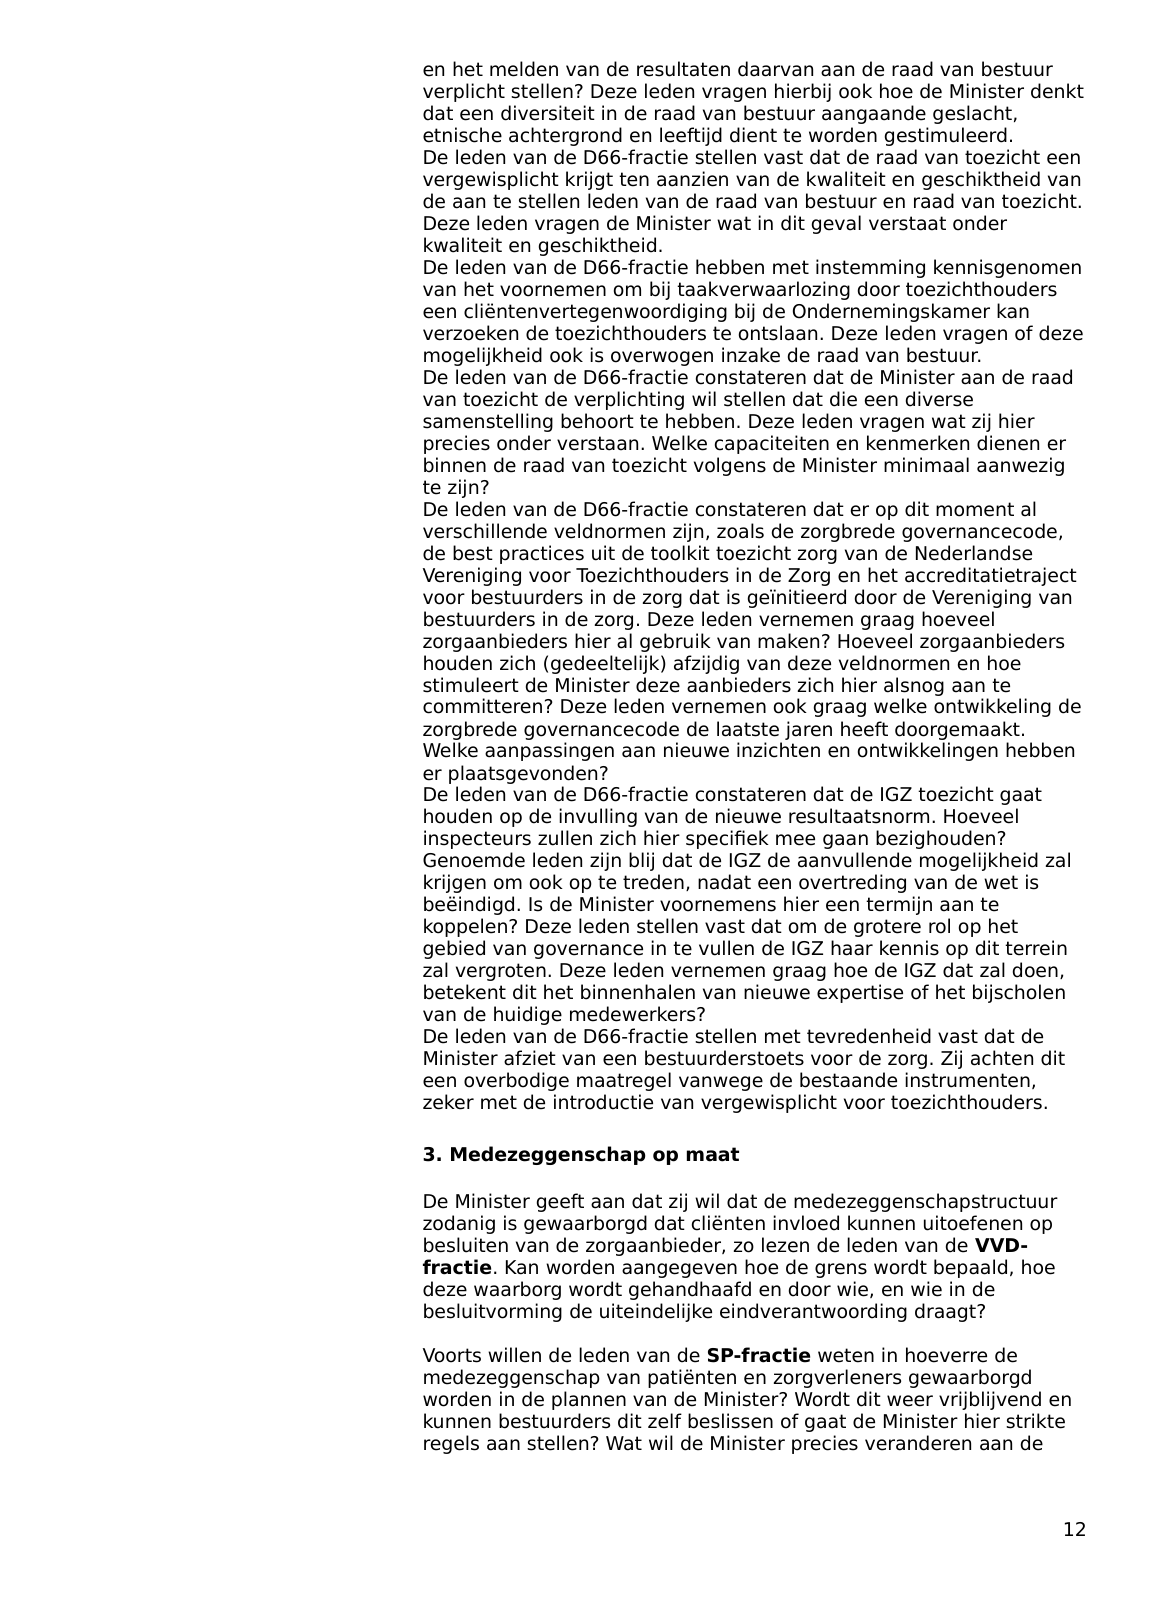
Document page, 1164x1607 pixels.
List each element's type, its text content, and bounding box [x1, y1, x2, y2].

text en het melden van de resultaten daarvan aan de raad van bestuur verplicht stellen? Deze leden vragen hierbij ook hoe de Minister denkt dat een diversiteit in de raad van bestuur aangaande geslacht, etnische achtergrond en leeftijd dient te worden gestimuleerd. [422, 59, 1087, 147]
text De leden van de D66-fractie hebben met instemming kennisgenomen van het voornemen om bij taakverwaarlozing door toezichthouders een cliëntenvertegenwoordiging bij de Ondernemingskamer kan verzoeken de toezichthouders te ontslaan. Deze leden vragen of deze mogelijkheid ook is overwogen inzake de raad van bestuur. [422, 257, 1087, 367]
subtitle 3. Medezeggenschap op maat [422, 1144, 1087, 1166]
text De leden van de D66-fractie constateren dat er op dit moment al verschillende veldnormen zijn, zoals de zorgbrede governancecode, de best practices uit de toolkit toezicht zorg van de Nederlandse Vereniging voor Toezichthouders in de Zorg en het accreditatietraject voor bestuurders in de zorg dat is geïnitieerd door de Vereniging van bestuurders in de zorg. Deze leden vernemen graag hoeveel zorgaanbieders hier al gebruik van maken? Hoeveel zorgaanbieders houden zich (gedeeltelijk) afzijdig van deze veldnormen en hoe stimuleert de Minister deze aanbieders zich hier alsnog aan te committeren? Deze leden vernemen ook graag welke ontwikkeling de zorgbrede governancecode de laatste jaren heeft doorgemaakt. Welke aanpassingen aan nieuwe inzichten en ontwikkelingen hebben er plaatsgevonden? [422, 499, 1087, 784]
text De leden van de D66-fractie constateren dat de Minister aan de raad van toezicht de verplichting wil stellen dat die een diverse samenstelling behoort te hebben. Deze leden vragen wat zij hier precies onder verstaan. Welke capaciteiten en kenmerken dienen er binnen de raad van toezicht volgens de Minister minimaal aanwezig te zijn? [422, 367, 1087, 499]
text De leden van de D66-fractie stellen met tevredenheid vast dat de Minister afziet van een bestuurderstoets voor de zorg. Zij achten dit een overbodige maatregel vanwege de bestaande instrumenten, zeker met de introductie van vergewisplicht voor toezichthouders. [422, 1026, 1087, 1114]
text De leden van de D66-fractie stellen vast dat de raad van toezicht een vergewisplicht krijgt ten aanzien van de kwaliteit en geschiktheid van de aan te stellen leden van de raad van bestuur en raad van toezicht. Deze leden vragen de Minister wat in dit geval verstaat onder kwaliteit en geschiktheid. [422, 147, 1087, 257]
text De Minister geeft aan dat zij wil dat de medezeggenschapstructuur zodanig is gewaarborgd dat cliënten invloed kunnen uitoefenen op besluiten van de zorgaanbieder, zo lezen de leden van de VVD-fractie. Kan worden aangegeven hoe de grens wordt bepaald, hoe deze waarborg wordt gehandhaafd en door wie, en wie in de besluitvorming de uiteindelijke eindverantwoording draagt? [422, 1191, 1087, 1323]
text Voorts willen de leden van de SP-fractie weten in hoeverre de medezeggenschap van patiënten en zorgverleners gewaarborgd worden in de plannen van de Minister? Wordt dit weer vrijblijvend en kunnen bestuurders dit zelf beslissen of gaat de Minister hier strikte regels aan stellen? Wat wil de Minister precies veranderen aan de [422, 1345, 1087, 1455]
text De leden van de D66-fractie constateren dat de IGZ toezicht gaat houden op de invulling van de nieuwe resultaatsnorm. Hoeveel inspecteurs zullen zich hier specifiek mee gaan bezighouden? Genoemde leden zijn blij dat de IGZ de aanvullende mogelijkheid zal krijgen om ook op te treden, nadat een overtreding van de wet is beëindigd. Is de Minister voornemens hier een termijn aan te koppelen? Deze leden stellen vast dat om de grotere rol op het gebied van governance in te vullen de IGZ haar kennis op dit terrein zal vergroten. Deze leden vernemen graag hoe de IGZ dat zal doen, betekent dit het binnenhalen van nieuwe expertise of het bijscholen van de huidige medewerkers? [422, 784, 1087, 1026]
